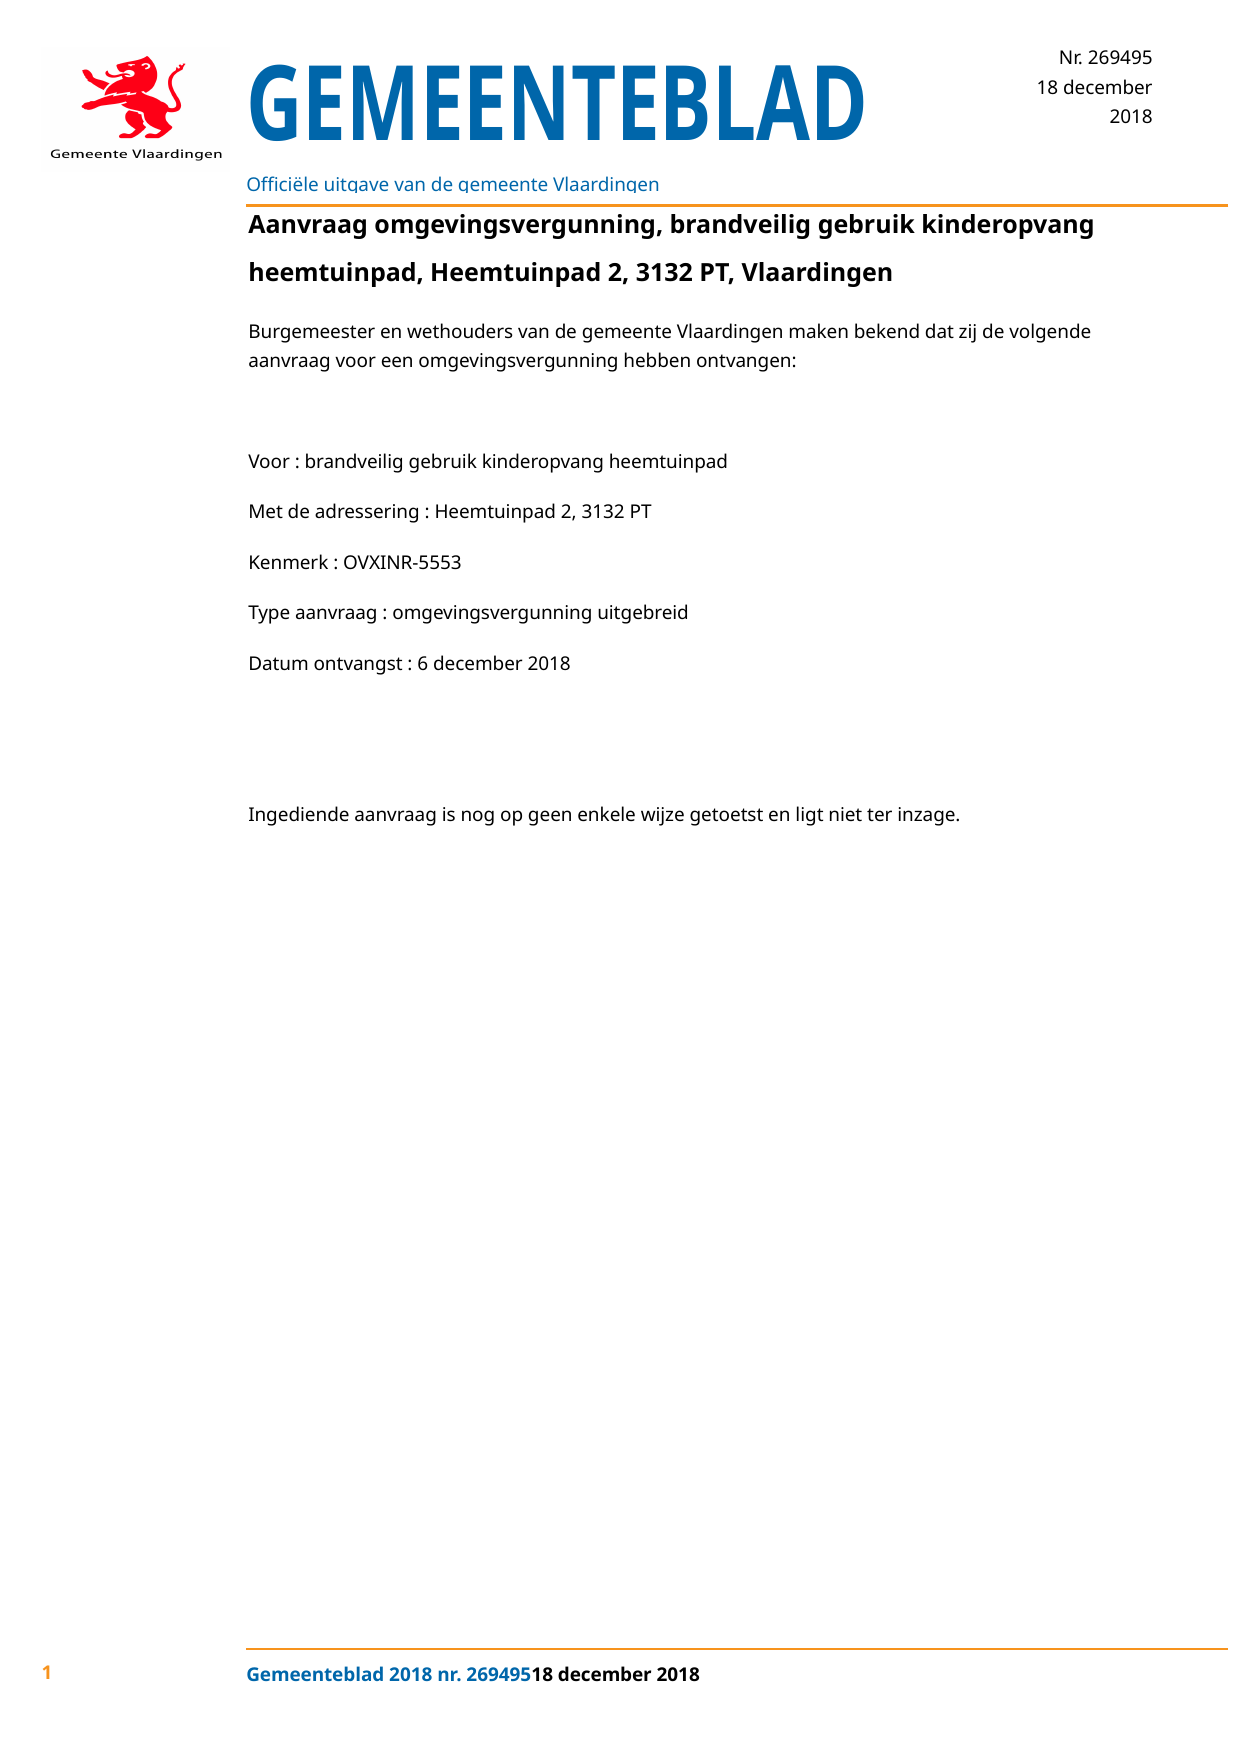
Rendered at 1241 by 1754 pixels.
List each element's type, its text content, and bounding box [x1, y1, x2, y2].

text Aanvraag omgevingsvergunning, brandveilig gebruik kinderopvang heemtuinpad, Heemtuinpad 2, 3132 PT, Vlaardingen [248, 207, 1152, 288]
text Type aanvraag : omgevingsvergunning uitgebreid [248, 599, 1152, 625]
text Kenmerk : OVXINR-5553 [248, 549, 1152, 575]
text Burgemeester en wethouders van de gemeente Vlaardingen maken bekend dat zij de volgende aanvraag voor een omgevingsvergunning hebben ontvangen: [248, 318, 1152, 373]
text Voor : brandveilig gebruik kinderopvang heemtuinpad [248, 448, 1152, 474]
text Met de adressering : Heemtuinpad 2, 3132 PT [248, 499, 1152, 524]
text Ingediende aanvraag is nog op geen enkele wijze getoetst en ligt niet ter inzage. [248, 801, 1152, 827]
text Datum ontvangst : 6 december 2018 [248, 650, 1152, 676]
picture [41, 47, 231, 172]
